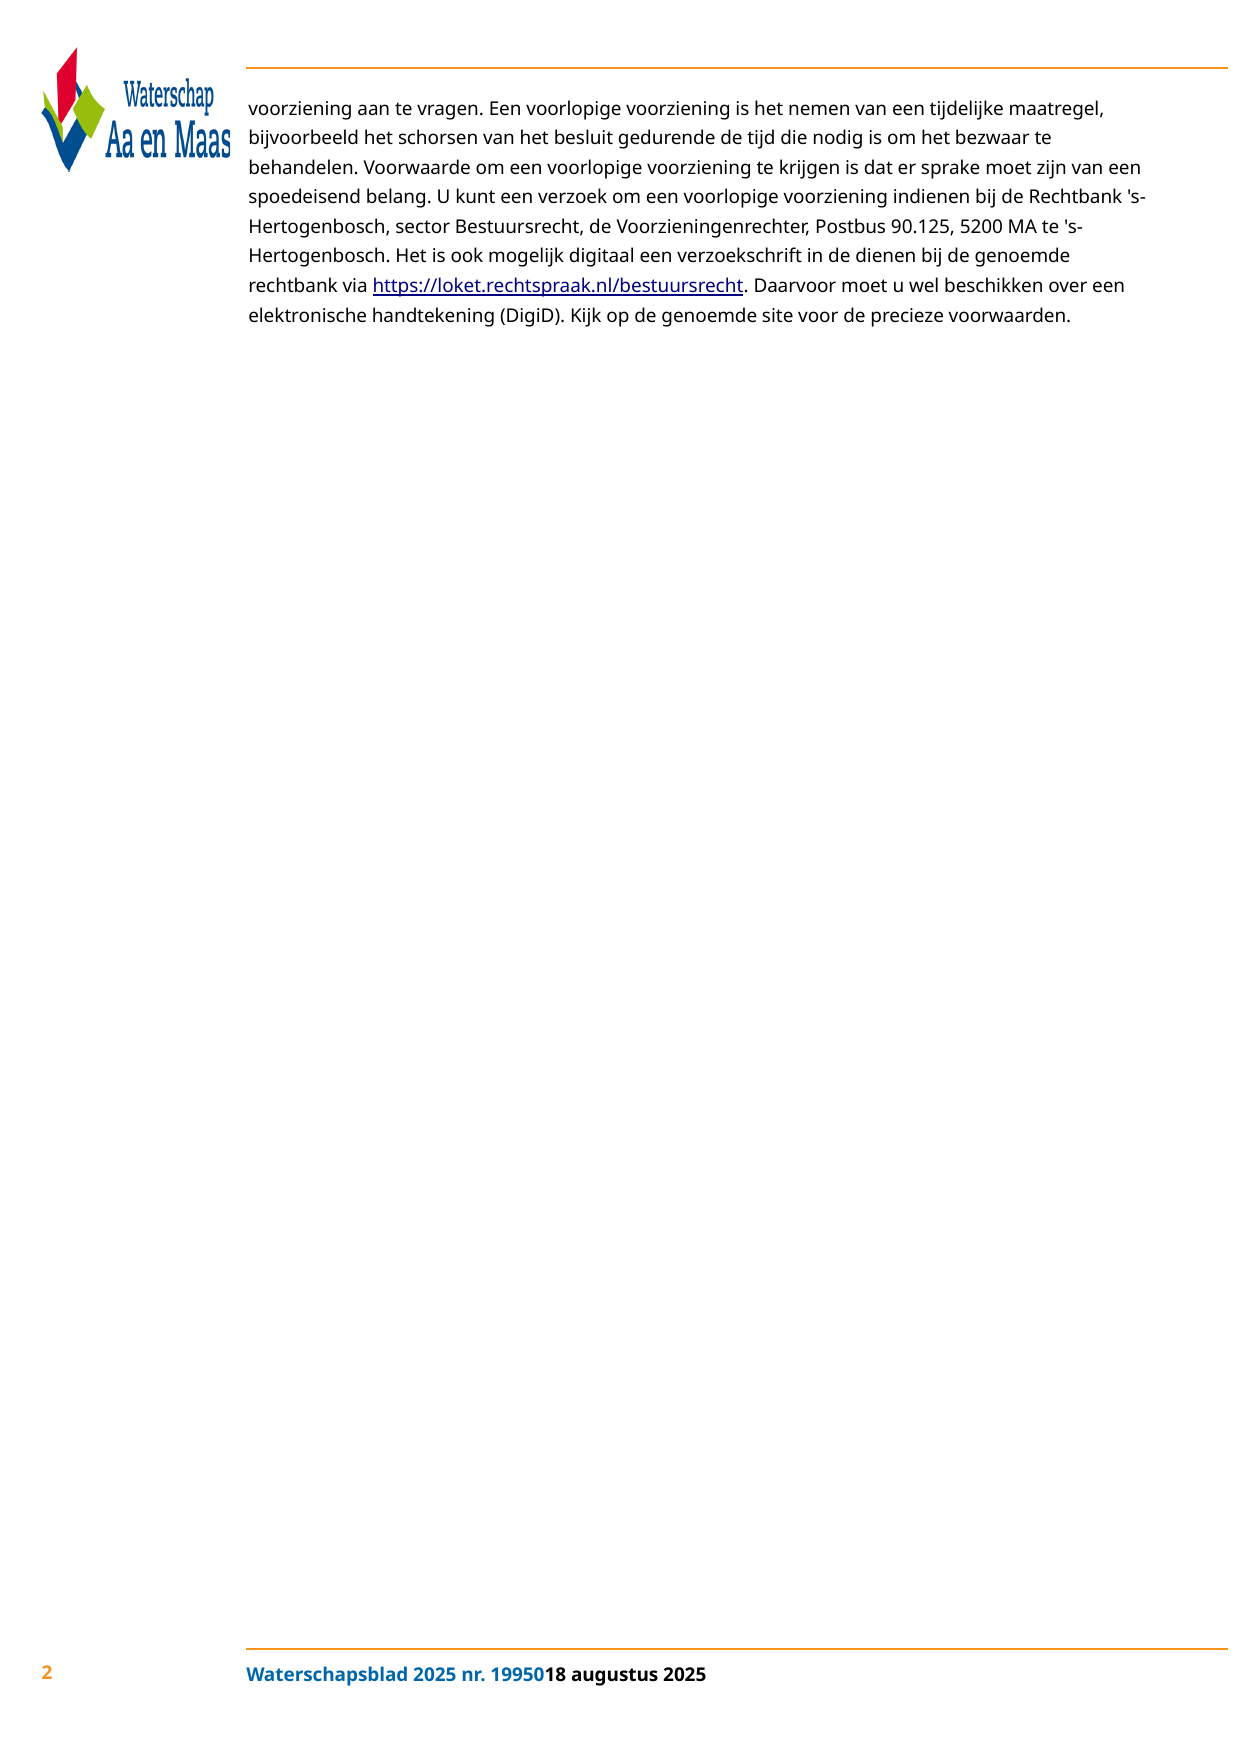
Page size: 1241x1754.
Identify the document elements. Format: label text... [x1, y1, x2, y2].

picture [41, 47, 231, 172]
text voorziening aan te vragen. Een voorlopige voorziening is het nemen van een tijdelijke maatregel, bijvoorbeeld het schorsen van het besluit gedurende de tijd die nodig is om het bezwaar te behandelen. Voorwaarde om een voorlopige voorziening te krijgen is dat er sprake moet zijn van een spoedeisend belang. U kunt een verzoek om een voorlopige voorziening indienen bij de Rechtbank 's-Hertogenbosch, sector Bestuursrecht, de Voorzieningenrechter, Postbus 90.125, 5200 MA te 's-Hertogenbosch. Het is ook mogelijk digitaal een verzoekschrift in de dienen bij de genoemde rechtbank via https://loket.rechtspraak.nl/bestuursrecht. Daarvoor moet u wel beschikken over een elektronische handtekening (DigiD). Kijk op de genoemde site voor de precieze voorwaarden. [248, 95, 1152, 328]
